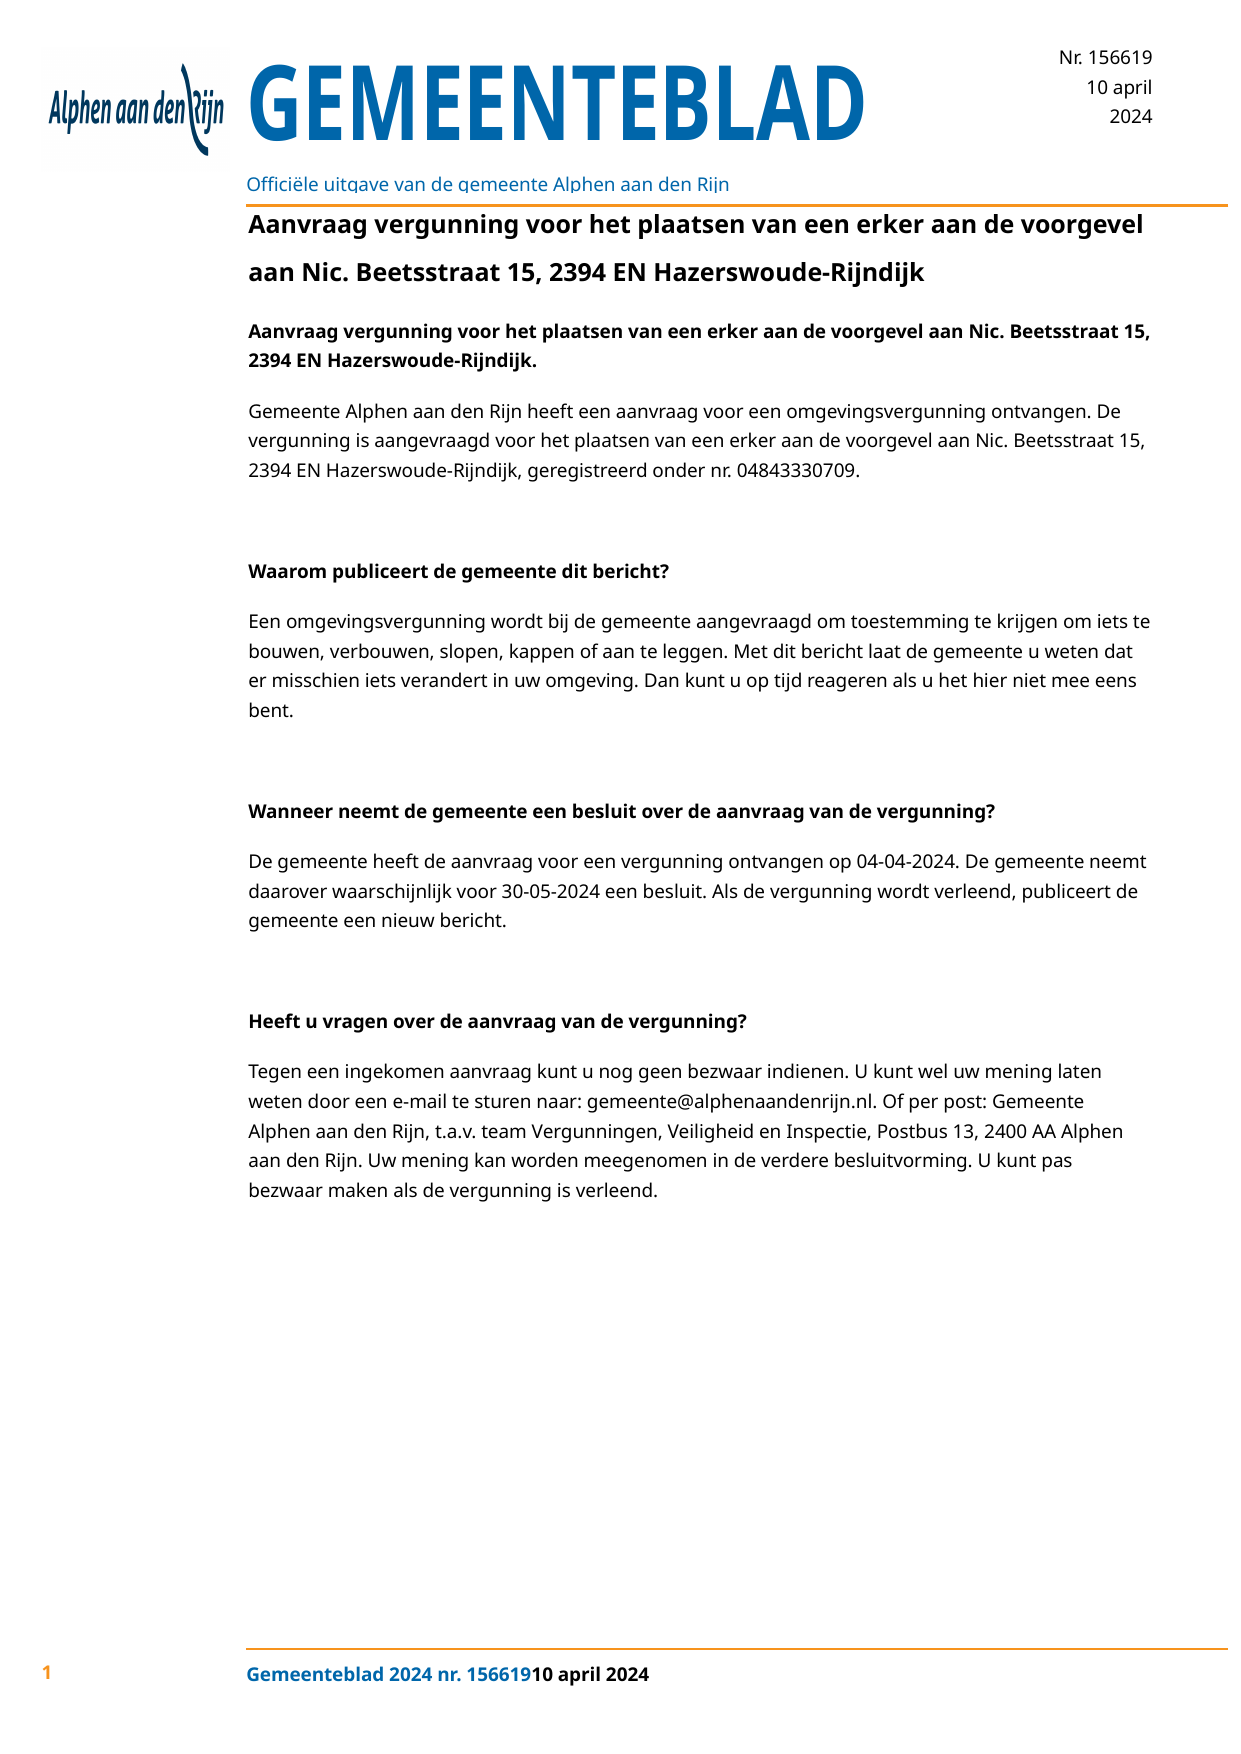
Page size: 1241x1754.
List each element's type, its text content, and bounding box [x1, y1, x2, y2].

text Heeft u vragen over de aanvraag van de vergunning? [248, 1008, 1152, 1034]
text Een omgevingsvergunning wordt bij de gemeente aangevraagd om toestemming te krijgen om iets te bouwen, verbouwen, slopen, kappen of aan te leggen. Met dit bericht laat de gemeente u weten dat er misschien iets verandert in uw omgeving. Dan kunt u op tijd reageren als u het hier niet mee eens bent. [248, 608, 1152, 723]
text Tegen een ingekomen aanvraag kunt u nog geen bezwaar indienen. U kunt wel uw mening laten weten door een e-mail te sturen naar: gemeente@alphenaandenrijn.nl. Of per post: Gemeente Alphen aan den Rijn, t.a.v. team Vergunningen, Veiligheid en Inspectie, Postbus 13, 2400 AA Alphen aan den Rijn. Uw mening kan worden meegenomen in de verdere besluitvorming. U kunt pas bezwaar maken als de vergunning is verleend. [248, 1059, 1152, 1203]
text Aanvraag vergunning voor het plaatsen van een erker aan de voorgevel aan Nic. Beetsstraat 15, 2394 EN Hazerswoude-Rijndijk. [248, 318, 1152, 373]
text Gemeente Alphen aan den Rijn heeft een aanvraag voor een omgevingsvergunning ontvangen. De vergunning is aangevraagd voor het plaatsen van een erker aan de voorgevel aan Nic. Beetsstraat 15, 2394 EN Hazerswoude-Rijndijk, geregistreerd onder nr. 04843330709. [248, 398, 1152, 483]
picture [41, 47, 231, 172]
text Aanvraag vergunning voor het plaatsen van een erker aan de voorgevel aan Nic. Beetsstraat 15, 2394 EN Hazerswoude-Rijndijk [248, 207, 1152, 288]
text Wanneer neemt de gemeente een besluit over de aanvraag van de vergunning? [248, 798, 1152, 824]
text Waarom publiceert de gemeente dit bericht? [248, 558, 1152, 584]
text De gemeente heeft de aanvraag voor een vergunning ontvangen op 04-04-2024. De gemeente neemt daarover waarschijnlijk voor 30-05-2024 een besluit. Als de vergunning wordt verleend, publiceert de gemeente een nieuw bericht. [248, 848, 1152, 933]
